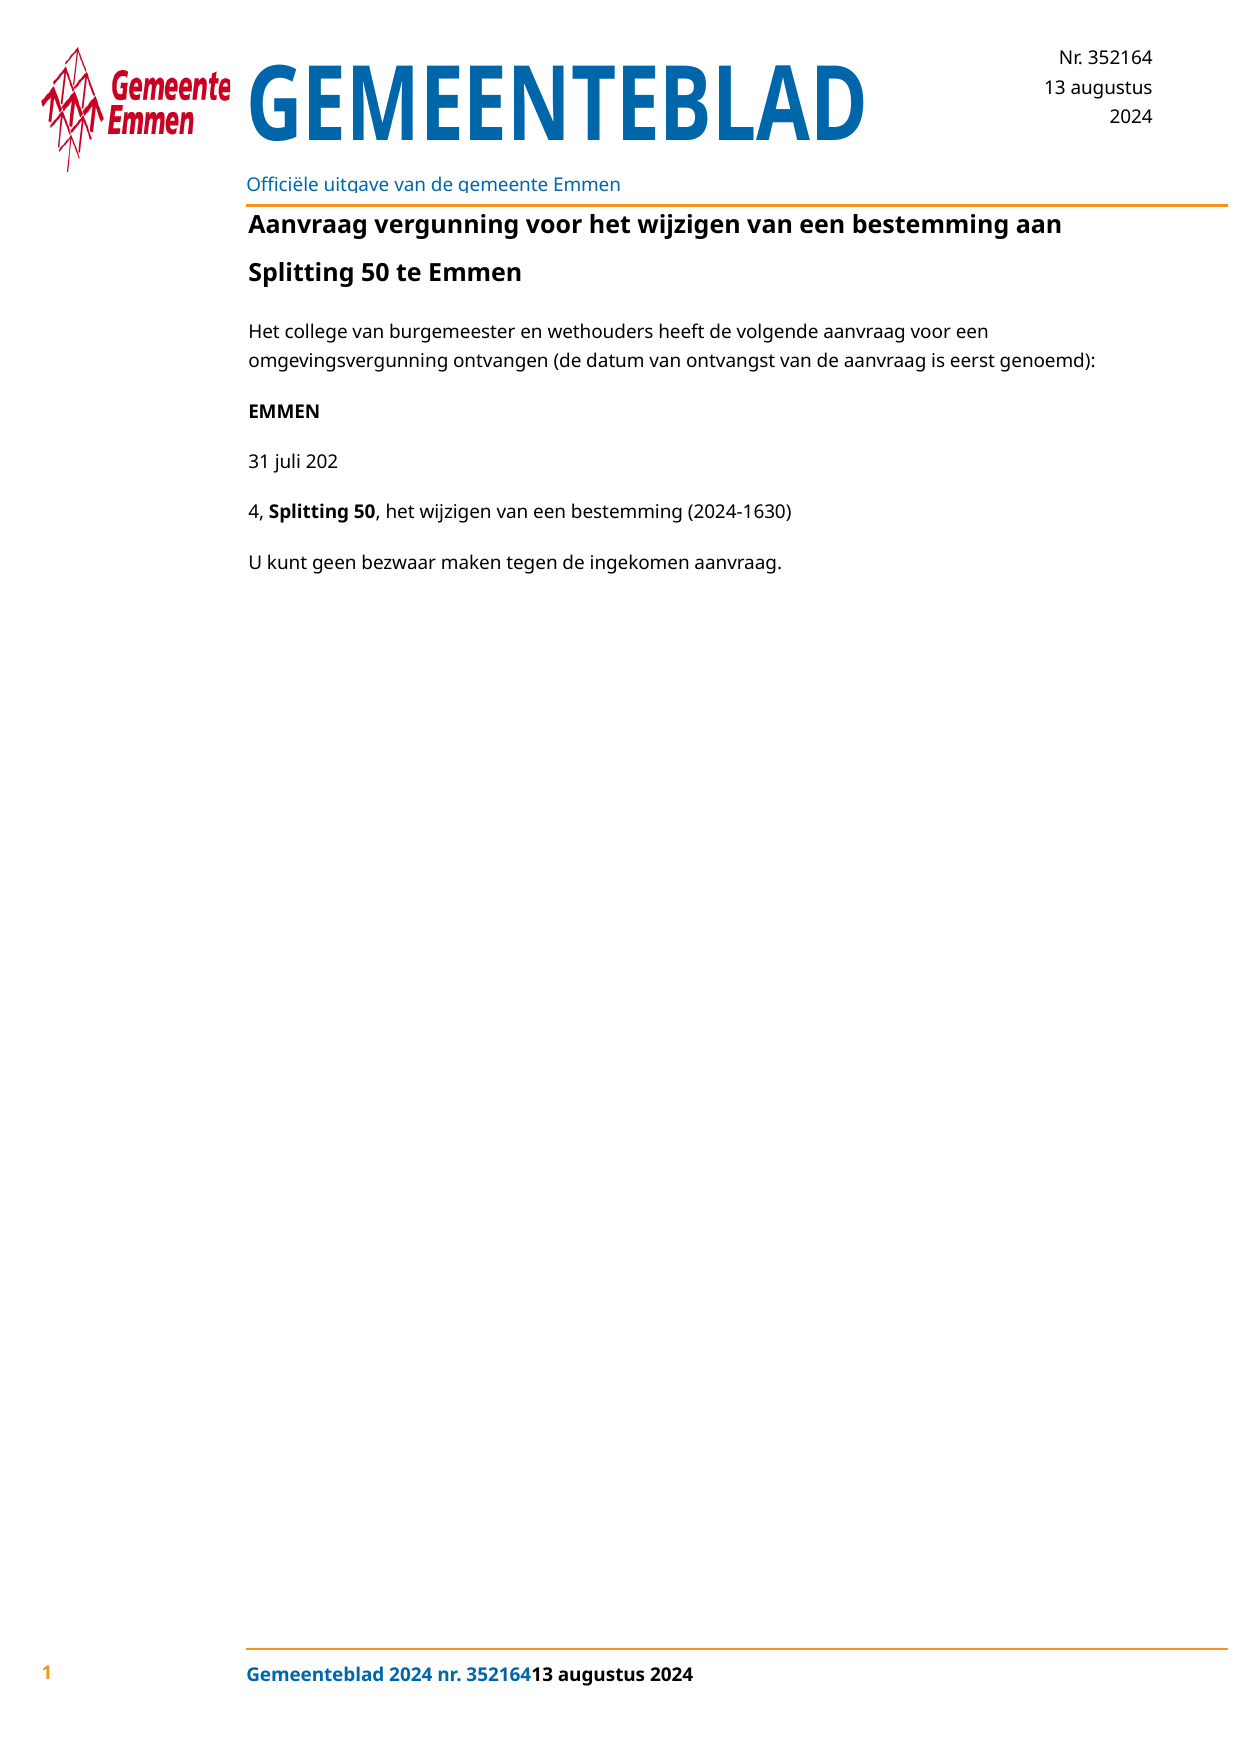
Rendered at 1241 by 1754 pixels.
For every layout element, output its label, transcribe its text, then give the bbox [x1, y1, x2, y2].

picture [41, 47, 231, 172]
text 31 juli 202 [248, 448, 1152, 474]
text 4, Splitting 50, het wijzigen van een bestemming (2024-1630) [248, 499, 1152, 524]
text Aanvraag vergunning voor het wijzigen van een bestemming aan Splitting 50 te Emmen [248, 207, 1152, 288]
text U kunt geen bezwaar maken tegen de ingekomen aanvraag. [248, 549, 1152, 575]
text Het college van burgemeester en wethouders heeft de volgende aanvraag voor een omgevingsvergunning ontvangen (de datum van ontvangst van de aanvraag is eerst genoemd): [248, 318, 1152, 373]
text EMMEN [248, 398, 1152, 424]
